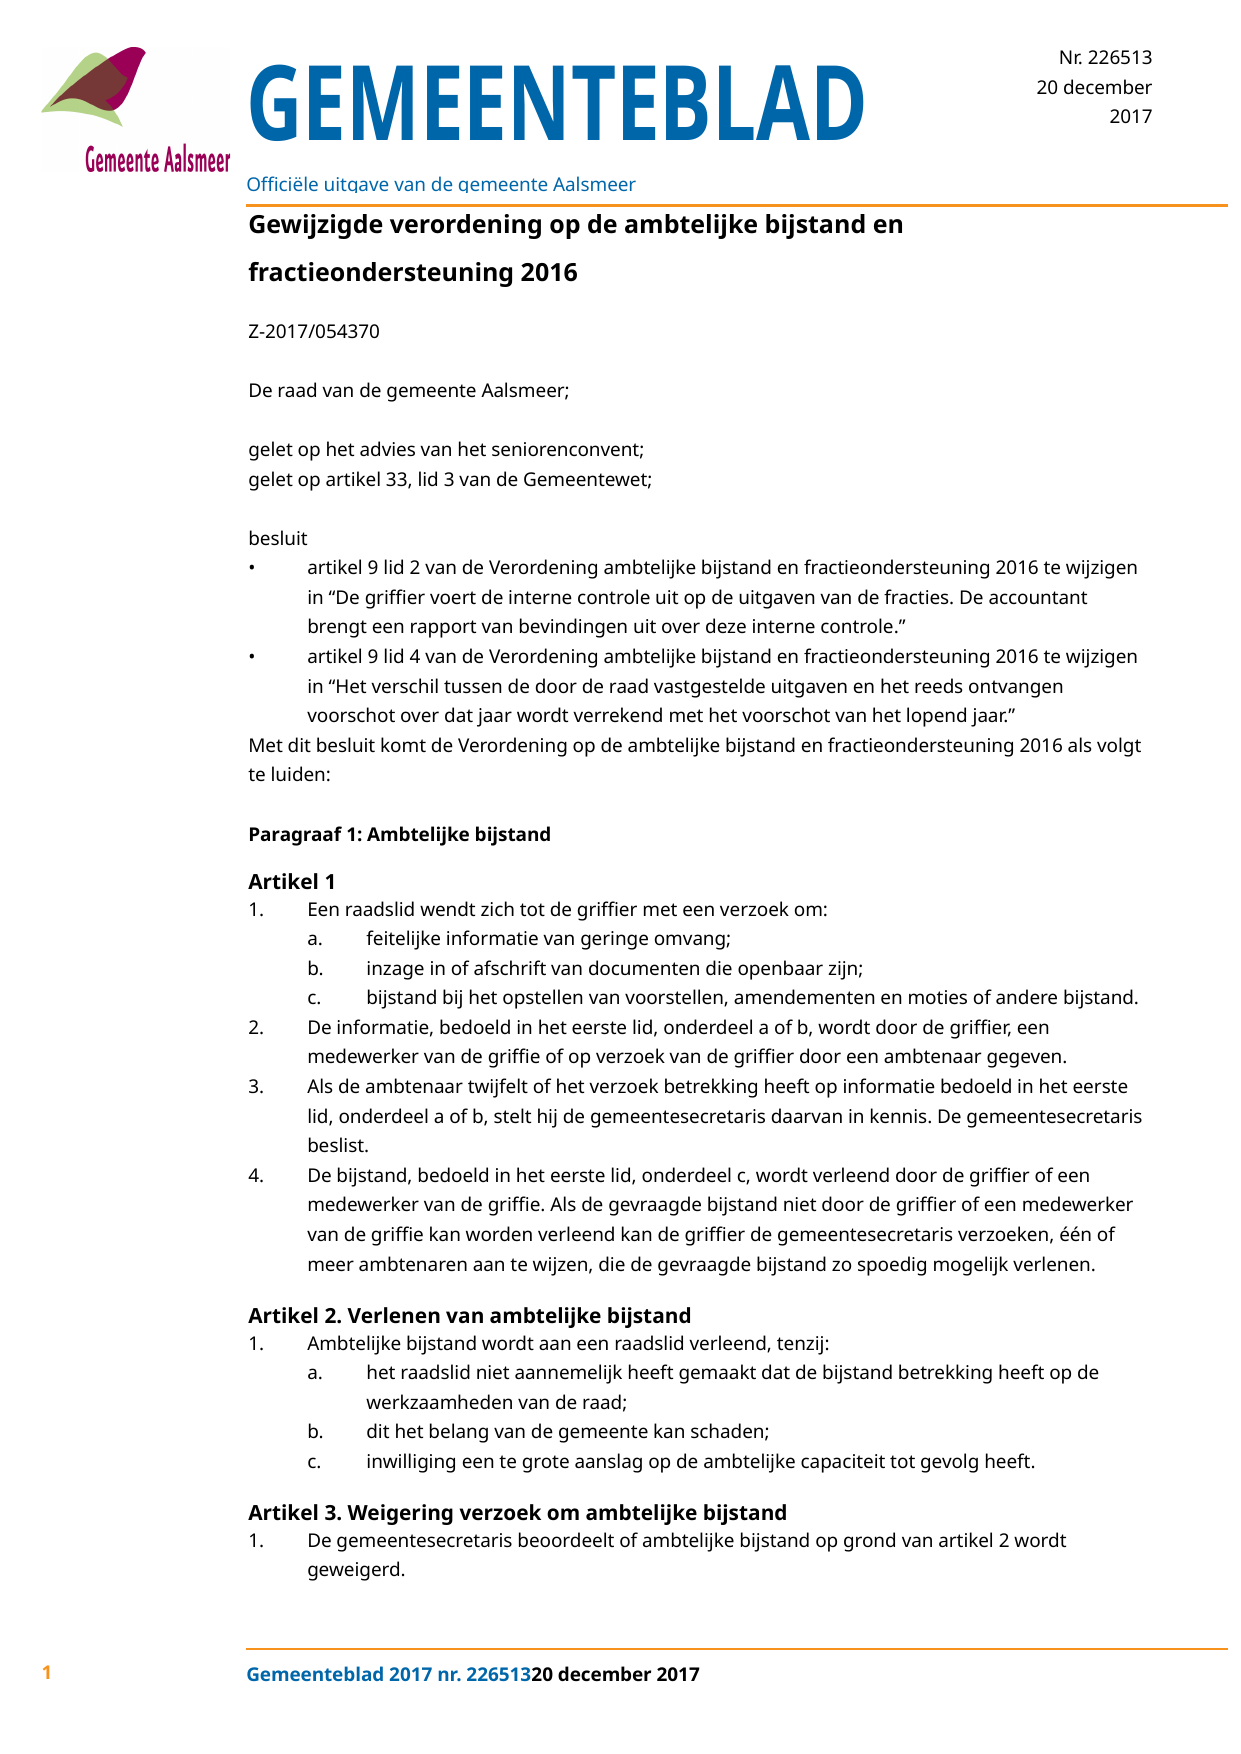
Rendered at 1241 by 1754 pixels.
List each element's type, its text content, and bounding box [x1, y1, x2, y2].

list feitelijke informatie van geringe omvang; [307, 925, 1152, 951]
text besluit [248, 525, 1152, 551]
list Een raadslid wendt zich tot de griffier met een verzoek om: [248, 896, 1152, 922]
list artikel 9 lid 2 van de Verordening ambtelijke bijstand en fractieondersteuning 2016 te wijzigen in “De griffier voert de interne controle uit op de uitgaven van de fracties. De accountant brengt een rapport van bevindingen uit over deze interne controle.” [248, 554, 1152, 639]
list De bijstand, bedoeld in het eerste lid, onderdeel c, wordt verleend door de griffier of een medewerker van de griffie. Als de gevraagde bijstand niet door de griffier of een medewerker van de griffie kan worden verleend kan de griffier de gemeentesecretaris verzoeken, één of meer ambtenaren aan te wijzen, die de gevraagde bijstand zo spoedig mogelijk verlenen. [248, 1162, 1152, 1277]
text Artikel 1 [248, 867, 1152, 896]
list De informatie, bedoeld in het eerste lid, onderdeel a of b, wordt door de griffier, een medewerker van de griffie of op verzoek van de griffier door een ambtenaar gegeven. [248, 1014, 1152, 1069]
text Artikel 3. Weigering verzoek om ambtelijke bijstand [248, 1498, 1152, 1527]
text Met dit besluit komt de Verordening op de ambtelijke bijstand en fractieondersteuning 2016 als volgt te luiden: [248, 732, 1152, 787]
list artikel 9 lid 4 van de Verordening ambtelijke bijstand en fractieondersteuning 2016 te wijzigen in “Het verschil tussen de door de raad vastgestelde uitgaven en het reeds ontvangen voorschot over dat jaar wordt verrekend met het voorschot van het lopend jaar.” [248, 643, 1152, 728]
list het raadslid niet aannemelijk heeft gemaakt dat de bijstand betrekking heeft op de werkzaamheden van de raad; [307, 1359, 1152, 1414]
text Paragraaf 1: Ambtelijke bijstand [248, 821, 1152, 847]
list Ambtelijke bijstand wordt aan een raadslid verleend, tenzij: [248, 1330, 1152, 1355]
text Gewijzigde verordening op de ambtelijke bijstand en fractieondersteuning 2016 [248, 207, 1152, 288]
text Artikel 2. Verlenen van ambtelijke bijstand [248, 1301, 1152, 1330]
list bijstand bij het opstellen van voorstellen, amendementen en moties of andere bijstand. [307, 984, 1152, 1010]
text De raad van de gemeente Aalsmeer; [248, 377, 1152, 403]
list dit het belang van de gemeente kan schaden; [307, 1418, 1152, 1444]
list Als de ambtenaar twijfelt of het verzoek betrekking heeft op informatie bedoeld in het eerste lid, onderdeel a of b, stelt hij de gemeentesecretaris daarvan in kennis. De gemeentesecretaris beslist. [248, 1073, 1152, 1158]
picture [41, 47, 231, 172]
list De gemeentesecretaris beoordeelt of ambtelijke bijstand op grond van artikel 2 wordt geweigerd. [248, 1527, 1152, 1582]
list inwilliging een te grote aanslag op de ambtelijke capaciteit tot gevolg heeft. [307, 1448, 1152, 1474]
text Z-2017/054370 [248, 318, 1152, 344]
list inzage in of afschrift van documenten die openbaar zijn; [307, 955, 1152, 981]
text gelet op het advies van het seniorenconvent; [248, 436, 1152, 462]
text gelet op artikel 33, lid 3 van de Gemeentewet; [248, 466, 1152, 492]
